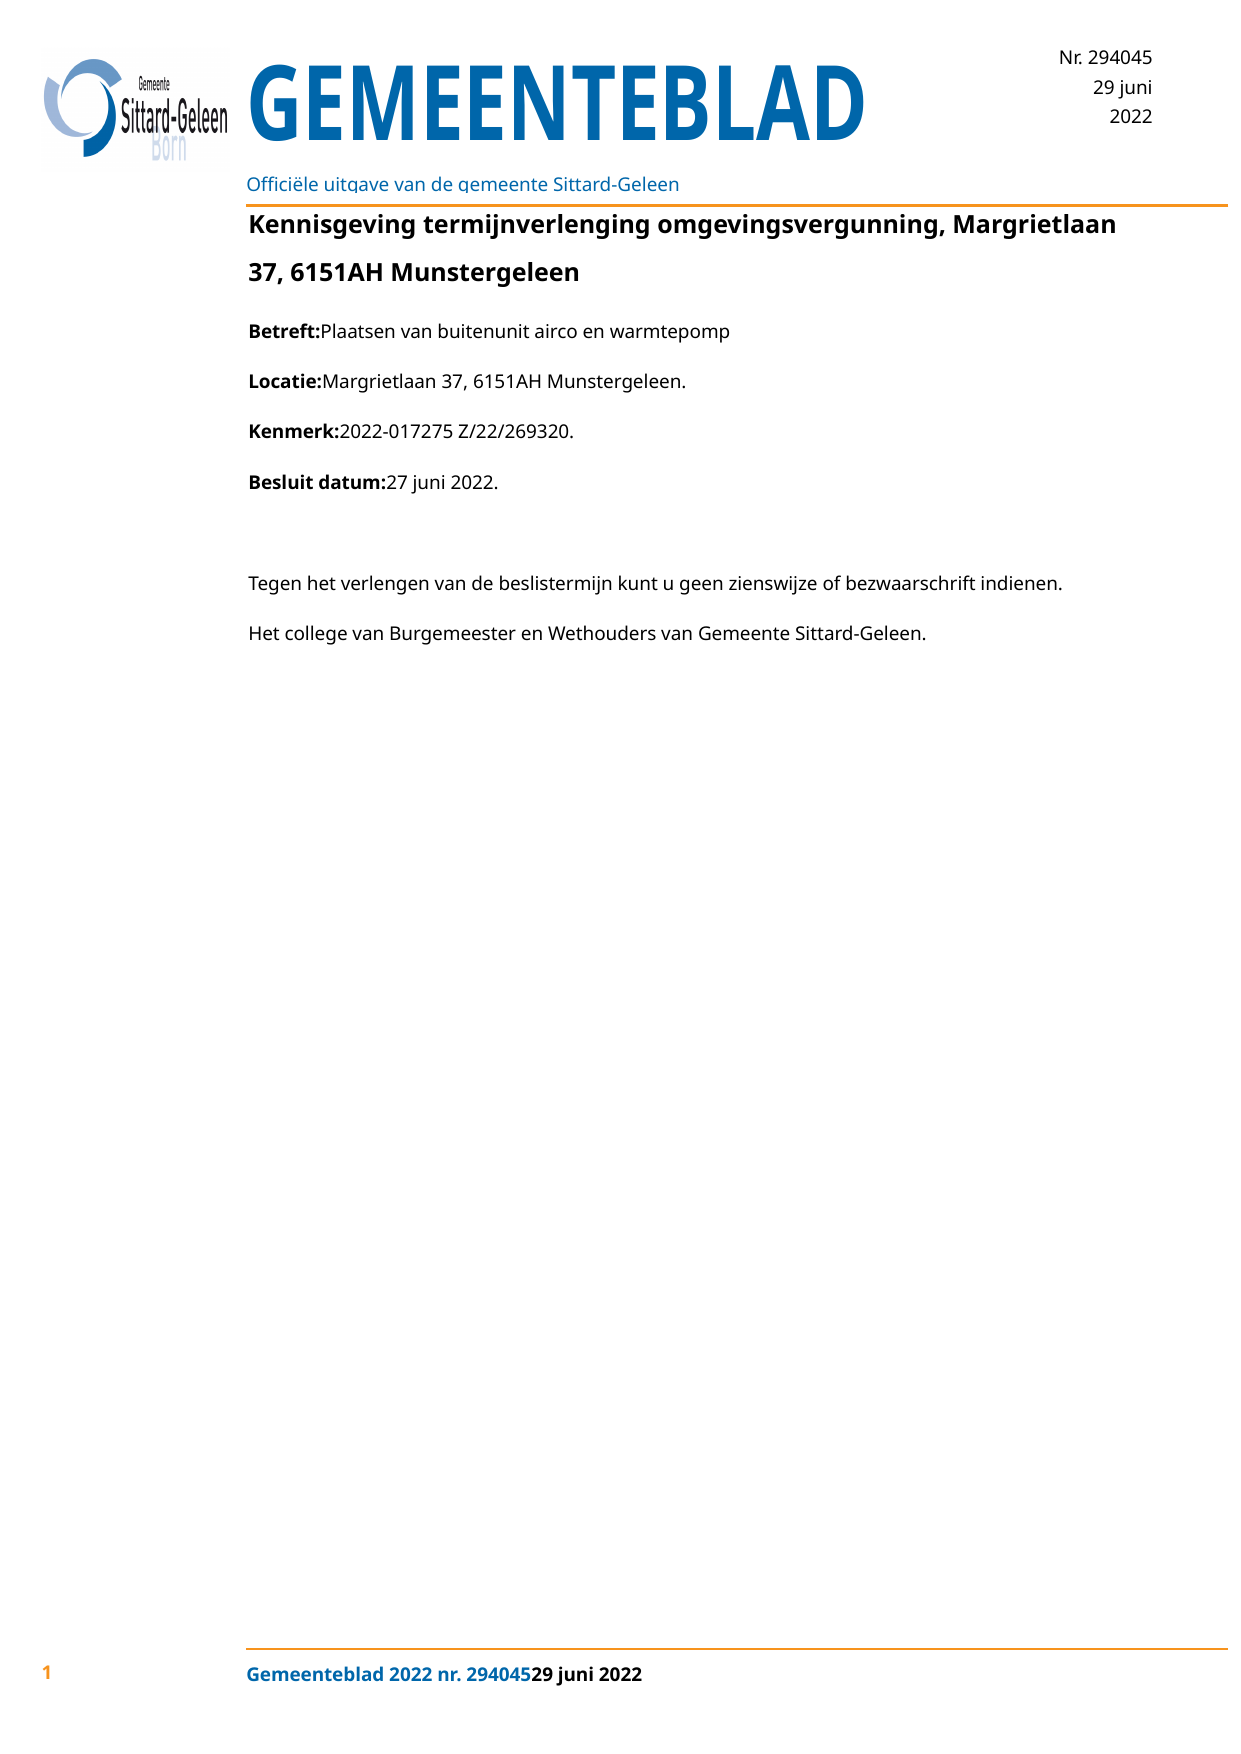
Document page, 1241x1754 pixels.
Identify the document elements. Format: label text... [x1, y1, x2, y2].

text Locatie:Margrietlaan 37, 6151AH Munstergeleen. [248, 368, 1152, 394]
text Kenmerk:2022-017275 Z/22/269320. [248, 419, 1152, 444]
text Tegen het verlengen van de beslistermijn kunt u geen zienswijze of bezwaarschrift indienen. [248, 570, 1152, 596]
text Besluit datum:27 juni 2022. [248, 469, 1152, 495]
text Kennisgeving termijnverlenging omgevingsvergunning, Margrietlaan 37, 6151AH Munstergeleen [248, 207, 1152, 288]
text Betreft:Plaatsen van buitenunit airco en warmtepomp [248, 318, 1152, 344]
text Het college van Burgemeester en Wethouders van Gemeente Sittard-Geleen. [248, 620, 1152, 646]
picture [41, 47, 231, 172]
